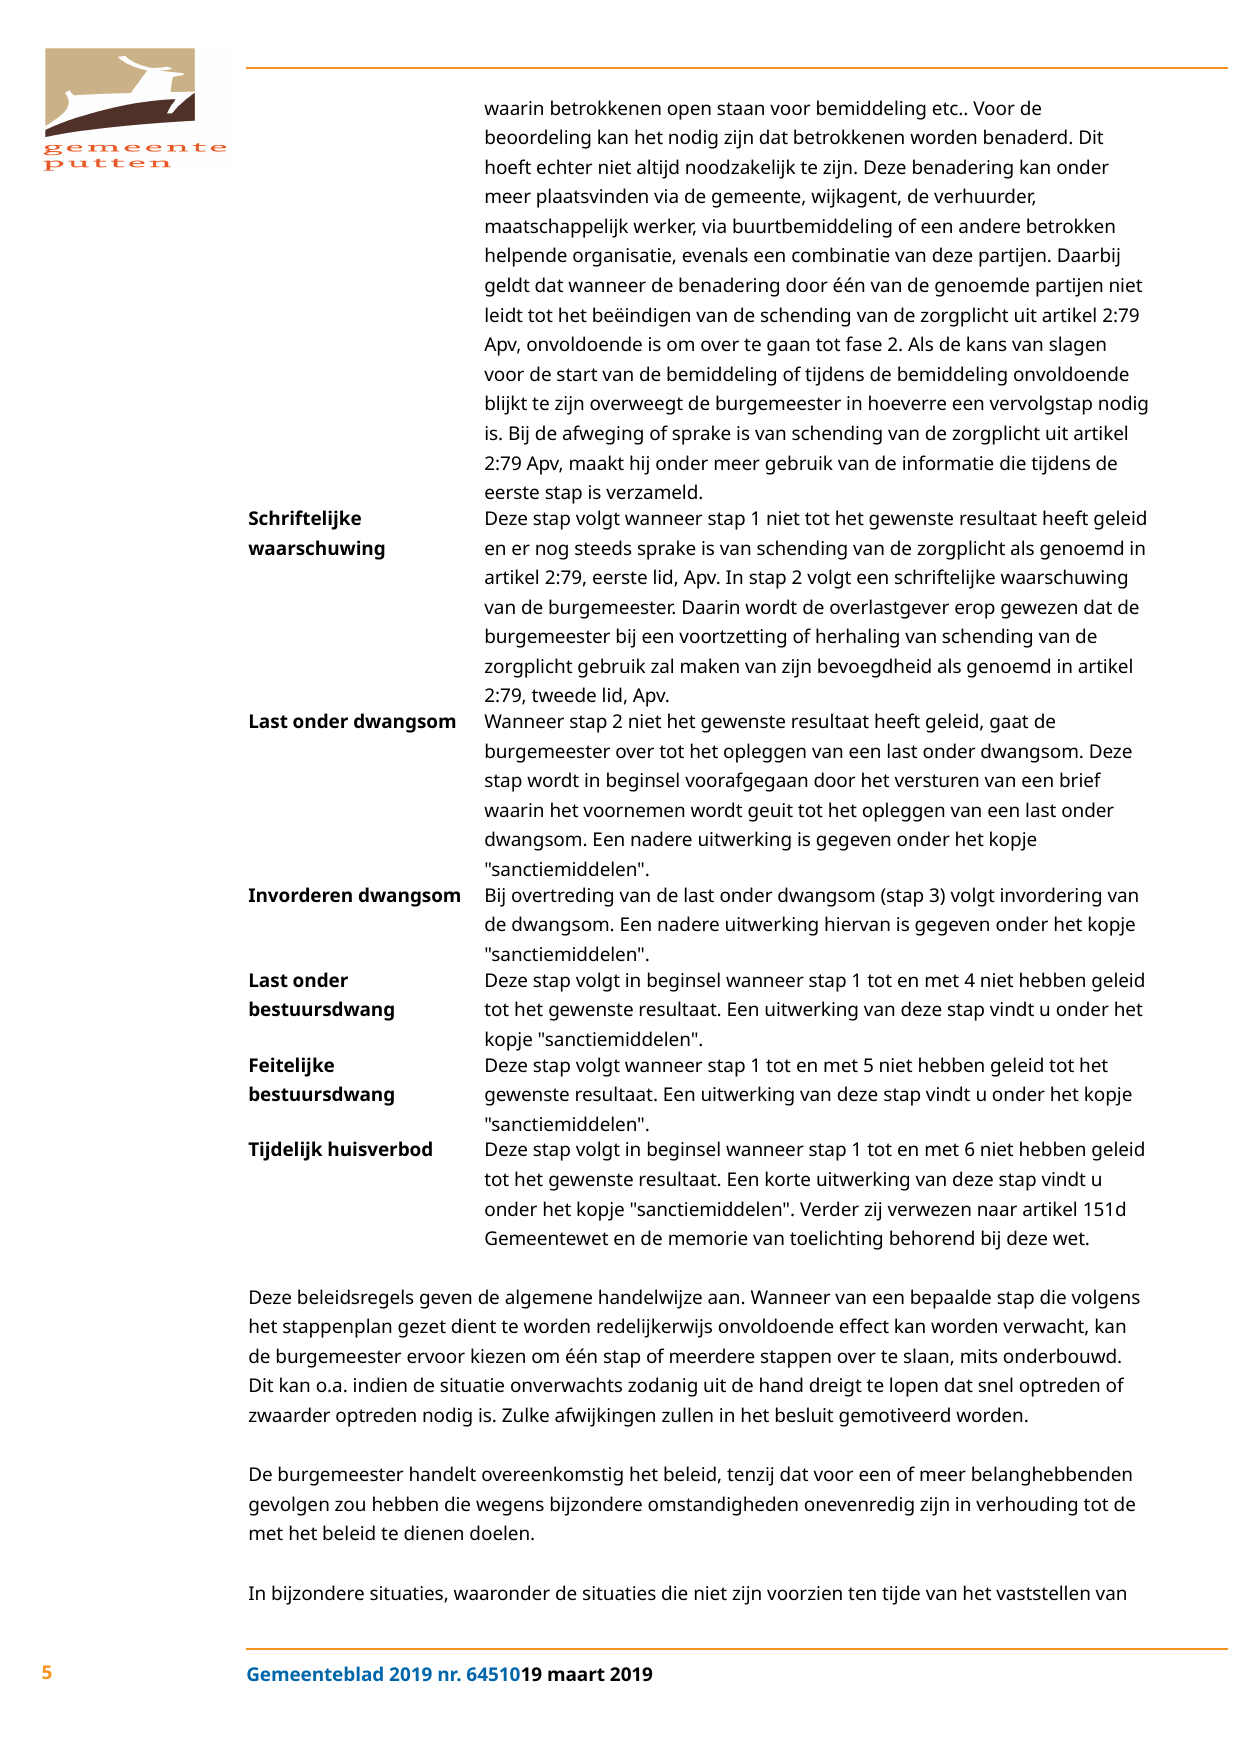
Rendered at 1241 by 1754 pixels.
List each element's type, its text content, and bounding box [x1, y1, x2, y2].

table_cell Invorderen dwangsom [248, 882, 484, 967]
picture [41, 47, 231, 172]
text In bijzondere situaties, waaronder de situaties die niet zijn voorzien ten tijde van het vaststellen van [248, 1580, 1152, 1606]
table_cell [248, 95, 484, 505]
table_cell waarin betrokkenen open staan voor bemiddeling etc.. Voor de beoordeling kan het nodig zijn dat betrokkenen worden benaderd. Dit hoeft echter niet altijd noodzakelijk te zijn. Deze benadering kan onder meer plaatsvinden via de gemeente, wijkagent, de verhuurder, maatschappelijk werker, via buurtbemiddeling of een andere betrokken helpende organisatie, evenals een combinatie van deze partijen. Daarbij geldt dat wanneer de benadering door één van de genoemde partijen niet leidt tot het beëindigen van de schending van de zorgplicht uit artikel 2:79 Apv, onvoldoende is om over te gaan tot fase 2. Als de kans van slagen voor de start van de bemiddeling of tijdens de bemiddeling onvoldoende blijkt te zijn overweegt de burgemeester in hoeverre een vervolgstap nodig is. Bij de afweging of sprake is van schending van de zorgplicht uit artikel 2:79 Apv, maakt hij onder meer gebruik van de informatie die tijdens de eerste stap is verzameld. [484, 95, 1152, 505]
table_cell Deze stap volgt wanneer stap 1 tot en met 5 niet hebben geleid tot het gewenste resultaat. Een uitwerking van deze stap vindt u onder het kopje "sanctiemiddelen". [484, 1052, 1152, 1137]
table_cell Deze stap volgt in beginsel wanneer stap 1 tot en met 6 niet hebben geleid tot het gewenste resultaat. Een korte uitwerking van deze stap vindt u onder het kopje "sanctiemiddelen". Verder zij verwezen naar artikel 151d Gemeentewet en de memorie van toelichting behorend bij deze wet. [484, 1137, 1152, 1251]
table_cell Tijdelijk huisverbod [248, 1137, 484, 1251]
table_cell Deze stap volgt wanneer stap 1 niet tot het gewenste resultaat heeft geleid en er nog steeds sprake is van schending van de zorgplicht als genoemd in artikel 2:79, eerste lid, Apv. In stap 2 volgt een schriftelijke waarschuwing van de burgemeester. Daarin wordt de overlastgever erop gewezen dat de burgemeester bij een voortzetting of herhaling van schending van de zorgplicht gebruik zal maken van zijn bevoegdheid als genoemd in artikel 2:79, tweede lid, Apv. [484, 505, 1152, 708]
table_cell Wanneer stap 2 niet het gewenste resultaat heeft geleid, gaat de burgemeester over tot het opleggen van een last onder dwangsom. Deze stap wordt in beginsel voorafgegaan door het versturen van een brief waarin het voornemen wordt geuit tot het opleggen van een last onder dwangsom. Een nadere uitwerking is gegeven onder het kopje "sanctiemiddelen". [484, 708, 1152, 882]
table_cell Bij overtreding van de last onder dwangsom (stap 3) volgt invordering van de dwangsom. Een nadere uitwerking hiervan is gegeven onder het kopje "sanctiemiddelen". [484, 882, 1152, 967]
table_cell Last onder bestuursdwang [248, 967, 484, 1052]
text De burgemeester handelt overeenkomstig het beleid, tenzij dat voor een of meer belanghebbenden gevolgen zou hebben die wegens bijzondere omstandigheden onevenredig zijn in verhouding tot de met het beleid te dienen doelen. [248, 1461, 1152, 1546]
table_cell Deze stap volgt in beginsel wanneer stap 1 tot en met 4 niet hebben geleid tot het gewenste resultaat. Een uitwerking van deze stap vindt u onder het kopje "sanctiemiddelen". [484, 967, 1152, 1052]
text Deze beleidsregels geven de algemene handelwijze aan. Wanneer van een bepaalde stap die volgens het stappenplan gezet dient te worden redelijkerwijs onvoldoende effect kan worden verwacht, kan de burgemeester ervoor kiezen om één stap of meerdere stappen over te slaan, mits onderbouwd. Dit kan o.a. indien de situatie onverwachts zodanig uit de hand dreigt te lopen dat snel optreden of zwaarder optreden nodig is. Zulke afwijkingen zullen in het besluit gemotiveerd worden. [248, 1284, 1152, 1428]
table_cell Schriftelijke waarschuwing [248, 505, 484, 708]
table_cell Feitelijke bestuursdwang [248, 1052, 484, 1137]
table_cell Last onder dwangsom [248, 708, 484, 882]
